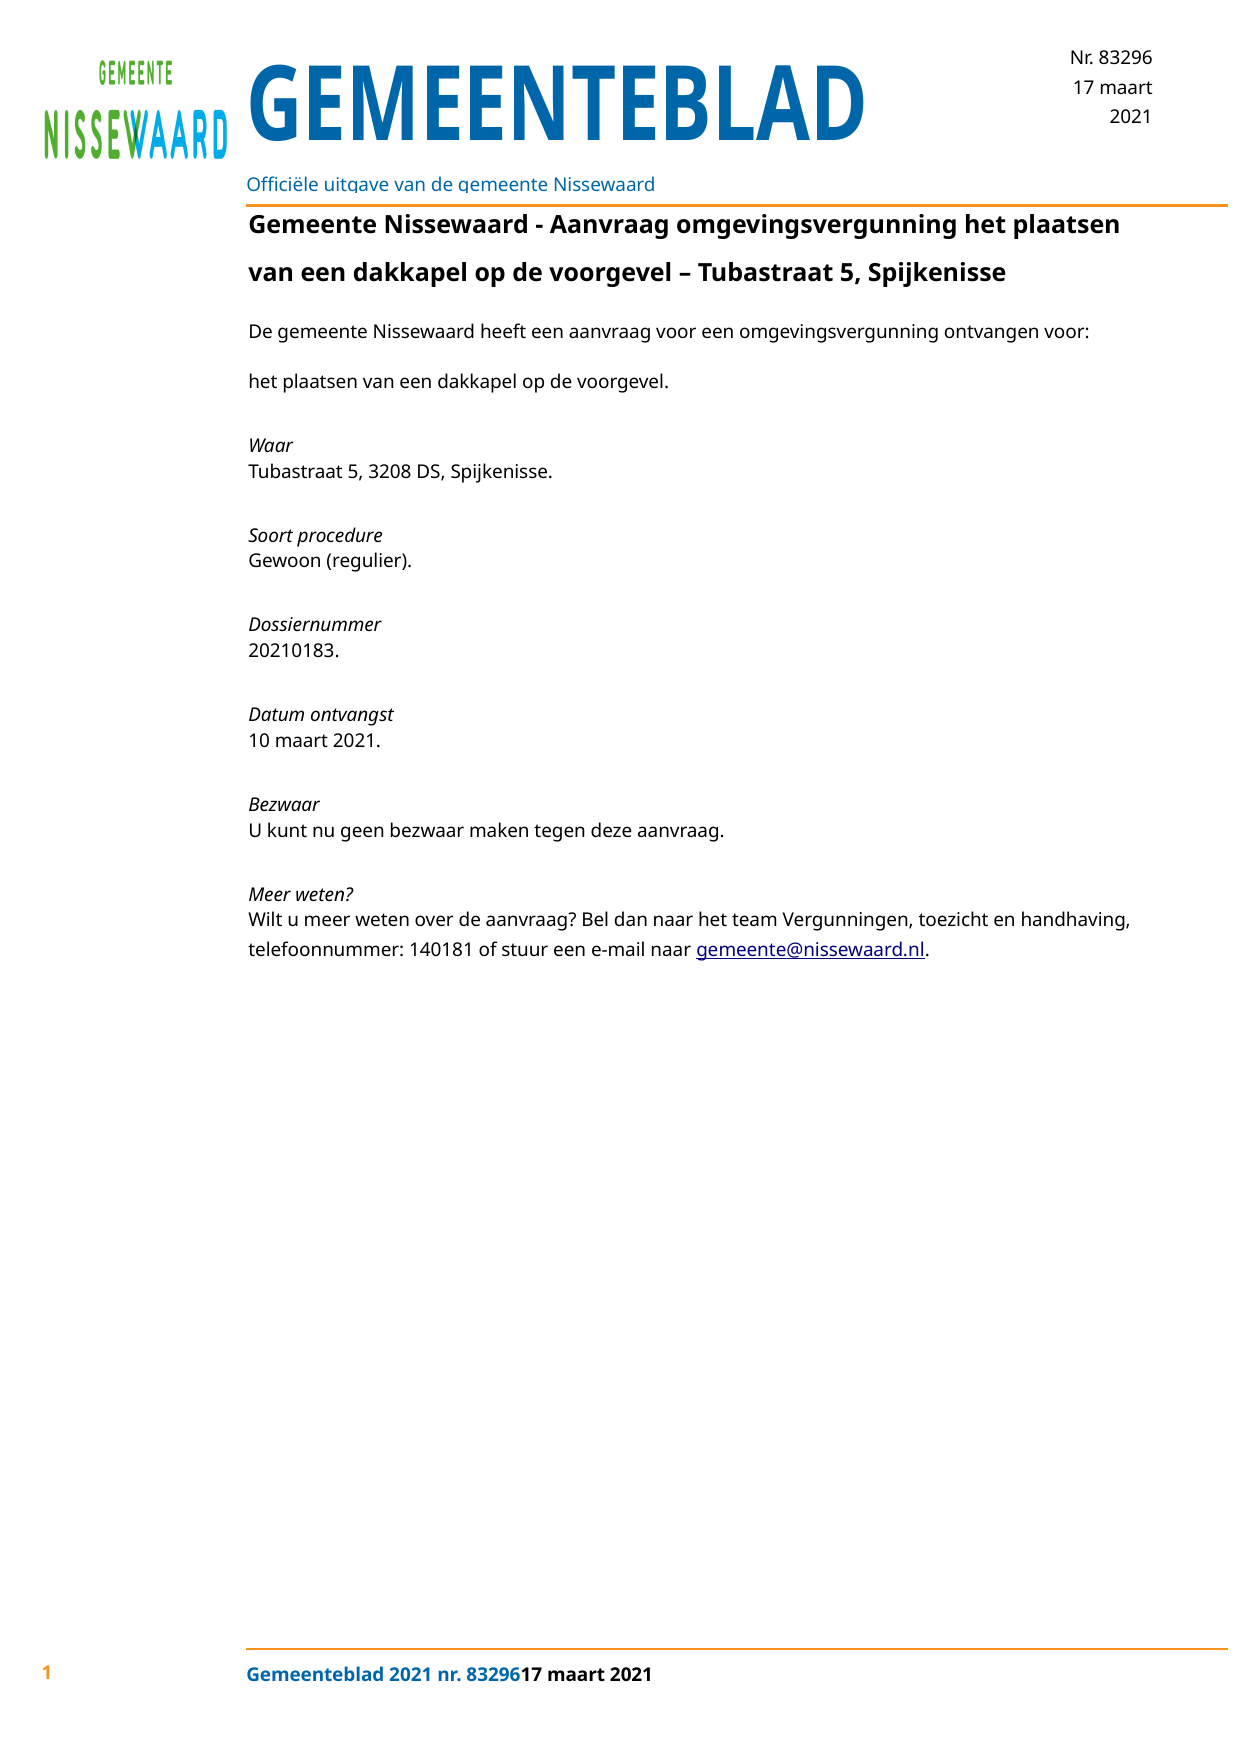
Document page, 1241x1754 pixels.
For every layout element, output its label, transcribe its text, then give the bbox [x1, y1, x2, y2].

picture [41, 47, 231, 172]
text Dossiernummer [248, 612, 1152, 637]
text Soort procedure [248, 522, 1152, 548]
text De gemeente Nissewaard heeft een aanvraag voor een omgevingsvergunning ontvangen voor: [248, 318, 1152, 344]
text Wilt u meer weten over de aanvraag? Bel dan naar het team Vergunningen, toezicht en handhaving, telefoonnummer: 140181 of stuur een e-mail naar gemeente@nissewaard.nl. [248, 906, 1152, 962]
text Gemeente Nissewaard - Aanvraag omgevingsvergunning het plaatsen van een dakkapel op de voorgevel – Tubastraat 5, Spijkenisse [248, 207, 1152, 288]
text Datum ontvangst [248, 701, 1152, 727]
text U kunt nu geen bezwaar maken tegen deze aanvraag. [248, 817, 1152, 842]
text Meer weten? [248, 881, 1152, 906]
text Waar [248, 432, 1152, 458]
text Gewoon (regulier). [248, 548, 1152, 573]
text Tubastraat 5, 3208 DS, Spijkenisse. [248, 458, 1152, 484]
text Bezwaar [248, 791, 1152, 817]
text 10 maart 2021. [248, 727, 1152, 753]
text 20210183. [248, 637, 1152, 663]
text het plaatsen van een dakkapel op de voorgevel. [248, 368, 1152, 394]
